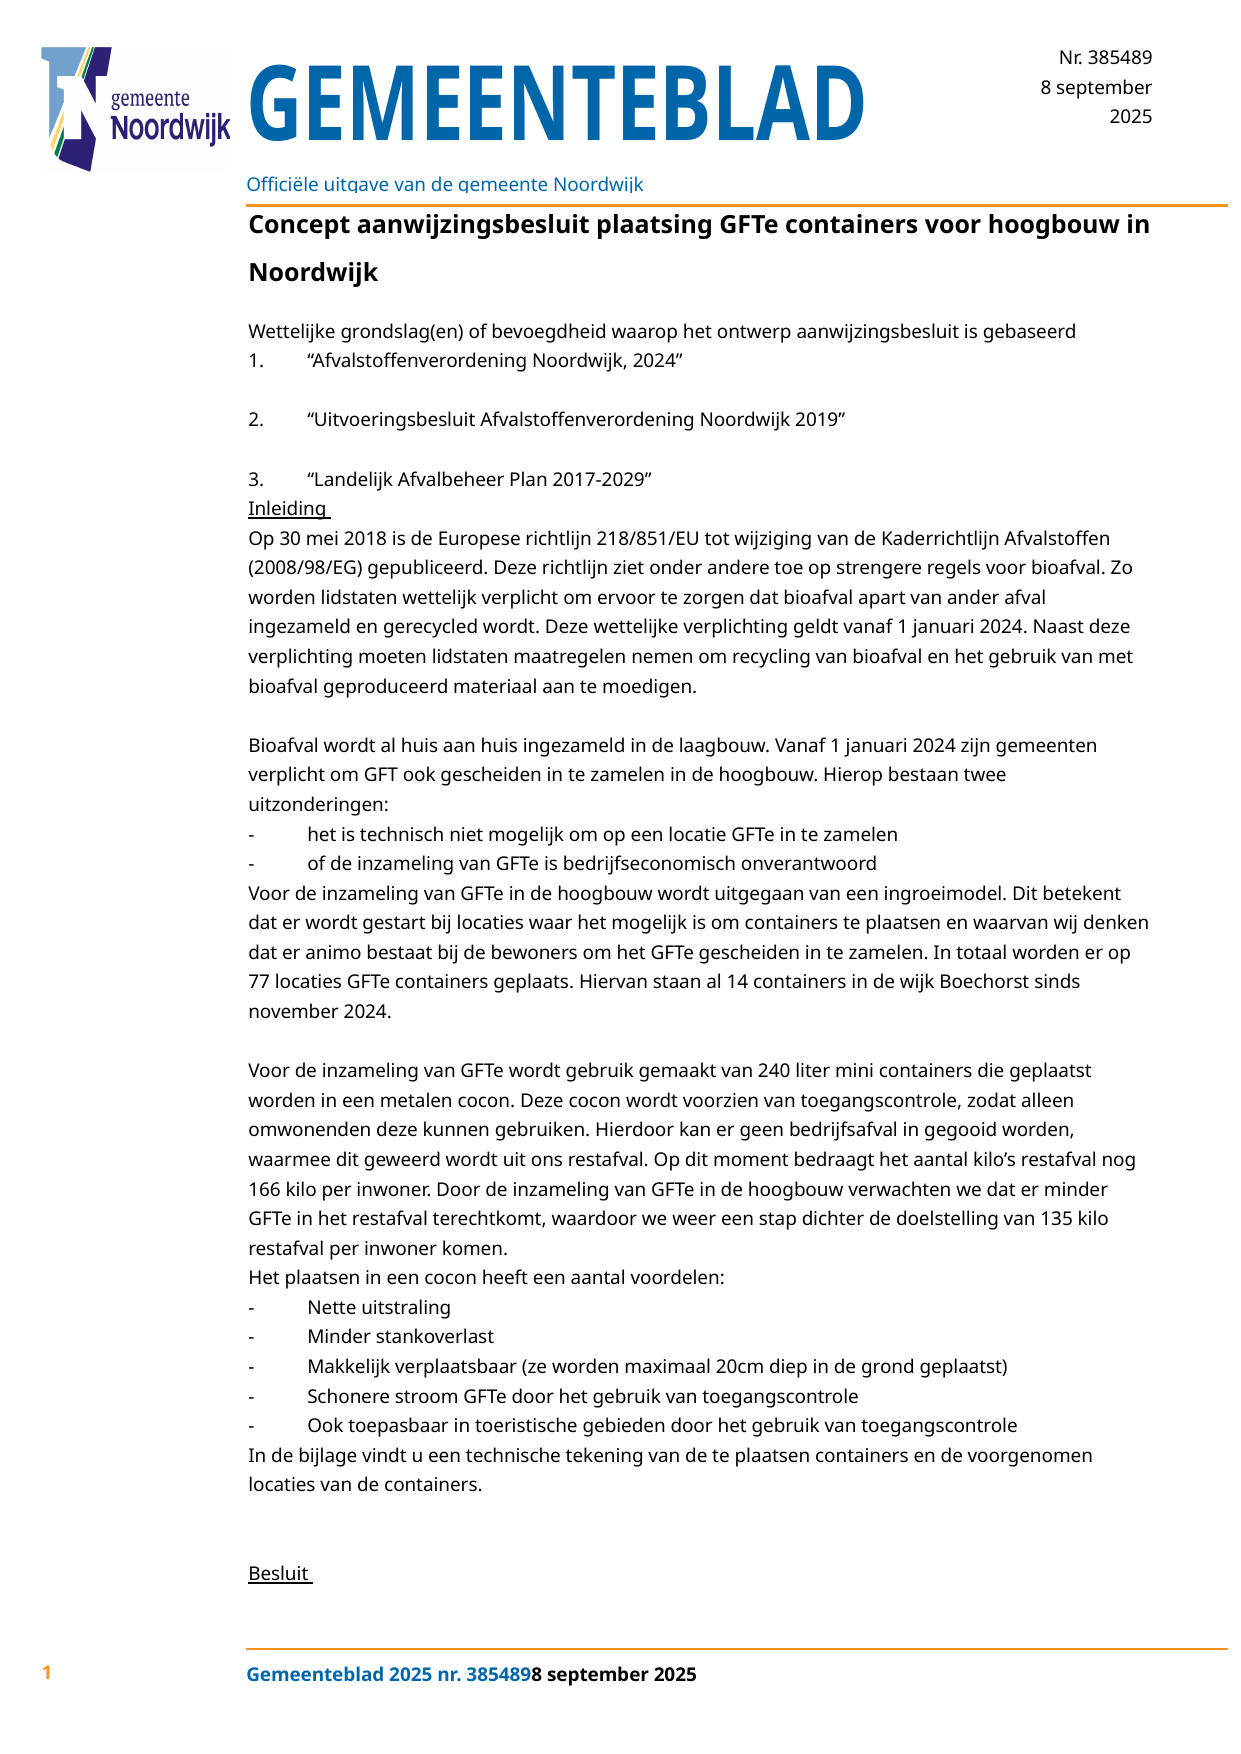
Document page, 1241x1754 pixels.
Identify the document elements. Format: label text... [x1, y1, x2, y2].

text Bioafval wordt al huis aan huis ingezameld in de laagbouw. Vanaf 1 januari 2024 zijn gemeenten verplicht om GFT ook gescheiden in te zamelen in de hoogbouw. Hierop bestaan twee uitzonderingen: [248, 732, 1152, 817]
text Voor de inzameling van GFTe wordt gebruik gemaakt van 240 liter mini containers die geplaatst worden in een metalen cocon. Deze cocon wordt voorzien van toegangscontrole, zodat alleen omwonenden deze kunnen gebruiken. Hierdoor kan er geen bedrijfsafval in gegooid worden, waarmee dit geweerd wordt uit ons restafval. Op dit moment bedraagt het aantal kilo’s restafval nog 166 kilo per inwoner. Door de inzameling van GFTe in de hoogbouw verwachten we dat er minder GFTe in het restafval terechtkomt, waardoor we weer een stap dichter de doelstelling van 135 kilo restafval per inwoner komen. [248, 1057, 1152, 1261]
text Op 30 mei 2018 is de Europese richtlijn 218/851/EU tot wijziging van de Kaderrichtlijn Afvalstoffen (2008/98/EG) gepubliceerd. Deze richtlijn ziet onder andere toe op strengere regels voor bioafval. Zo worden lidstaten wettelijk verplicht om ervoor te zorgen dat bioafval apart van ander afval ingezameld en gerecycled wordt. Deze wettelijke verplichting geldt vanaf 1 januari 2024. Naast deze verplichting moeten lidstaten maatregelen nemen om recycling van bioafval en het gebruik van met bioafval geproduceerd materiaal aan te moedigen. [248, 525, 1152, 699]
list “Landelijk Afvalbeheer Plan 2017-2029” [248, 466, 1152, 492]
list Makkelijk verplaatsbaar (ze worden maximaal 20cm diep in de grond geplaatst) [248, 1353, 1152, 1379]
list het is technisch niet mogelijk om op een locatie GFTe in te zamelen [248, 821, 1152, 847]
list “Afvalstoffenverordening Noordwijk, 2024” [248, 347, 1152, 373]
list Minder stankoverlast [248, 1324, 1152, 1349]
list Nette uitstraling [248, 1294, 1152, 1320]
list Ook toepasbaar in toeristische gebieden door het gebruik van toegangscontrole [248, 1412, 1152, 1438]
list of de inzameling van GFTe is bedrijfseconomisch onverantwoord [248, 850, 1152, 876]
list “Uitvoeringsbesluit Afvalstoffenverordening Noordwijk 2019” [248, 407, 1152, 432]
text Wettelijke grondslag(en) of bevoegdheid waarop het ontwerp aanwijzingsbesluit is gebaseerd [248, 318, 1152, 344]
picture [41, 47, 231, 172]
text Voor de inzameling van GFTe in de hoogbouw wordt uitgegaan van een ingroeimodel. Dit betekent dat er wordt gestart bij locaties waar het mogelijk is om containers te plaatsen en waarvan wij denken dat er animo bestaat bij de bewoners om het GFTe gescheiden in te zamelen. In totaal worden er op 77 locaties GFTe containers geplaats. Hiervan staan al 14 containers in de wijk Boechorst sinds november 2024. [248, 880, 1152, 1024]
text In de bijlage vindt u een technische tekening van de te plaatsen containers en de voorgenomen locaties van de containers. [248, 1442, 1152, 1497]
text Het plaatsen in een cocon heeft een aantal voordelen: [248, 1264, 1152, 1290]
text Besluit [248, 1560, 1152, 1586]
text Concept aanwijzingsbesluit plaatsing GFTe containers voor hoogbouw in Noordwijk [248, 207, 1152, 288]
list Schonere stroom GFTe door het gebruik van toegangscontrole [248, 1383, 1152, 1409]
text Inleiding [248, 495, 1152, 521]
